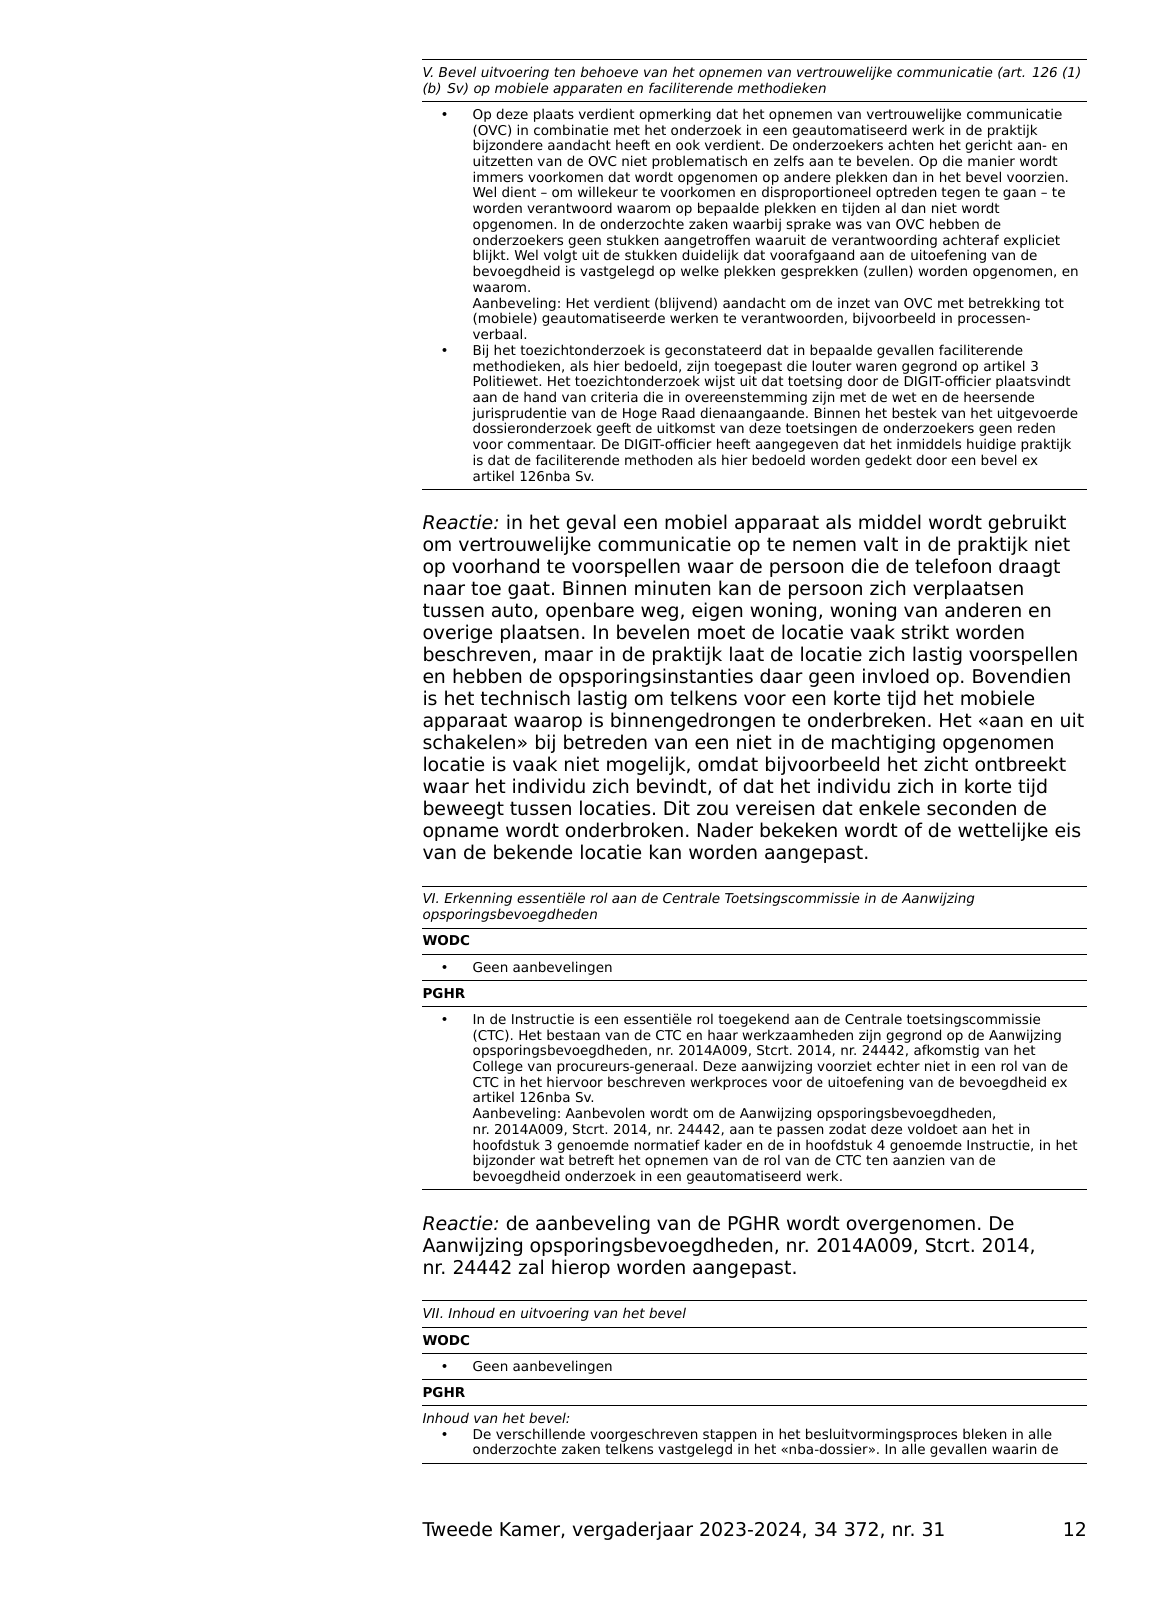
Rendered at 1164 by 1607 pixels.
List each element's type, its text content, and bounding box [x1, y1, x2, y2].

table_cell WODC [422, 929, 1087, 954]
table_cell • [422, 955, 467, 980]
table_cell De verschillende voorgeschreven stappen in het besluitvormingsproces bleken in alle onderzochte zaken telkens vastgelegd in het «nba-dossier». In alle gevallen waarin de [467, 1426, 1087, 1463]
table_cell PGHR [422, 981, 1087, 1006]
table_cell • [422, 1007, 467, 1189]
table_cell In de Instructie is een essentiële rol toegekend aan de Centrale toetsingscommissie (CTC). Het bestaan van de CTC en haar werkzaamheden zijn gegrond op de Aanwijzing opsporingsbevoegdheden, nr. 2014A009, Stcrt. 2014, nr. 24442, afkomstig van het College van procureurs-generaal. Deze aanwijzing voorziet echter niet in een rol van de CTC in het hiervoor beschreven werkproces voor de uitoefening van de bevoegdheid ex artikel 126nba Sv. Aanbeveling: Aanbevolen wordt om de Aanwijzing opsporingsbevoegdheden, nr. 2014A009, Stcrt. 2014, nr. 24442, aan te passen zodat deze voldoet aan het in hoofdstuk 3 genoemde normatief kader en de in hoofdstuk 4 genoemde Instructie, in het bijzonder wat betreft het opnemen van de rol van de CTC ten aanzien van de bevoegdheid onderzoek in een geautomatiseerd werk. [467, 1007, 1087, 1189]
table_cell Inhoud van het bevel: [422, 1406, 1087, 1426]
table_cell Op deze plaats verdient opmerking dat het opnemen van vertrouwelijke communicatie (OVC) in combinatie met het onderzoek in een geautomatiseerd werk in de praktijk bijzondere aandacht heeft en ook verdient. De onderzoekers achten het gericht aan- en uitzetten van de OVC niet problematisch en zelfs aan te bevelen. Op die manier wordt immers voorkomen dat wordt opgenomen op andere plekken dan in het bevel voorzien. Wel dient – om willekeur te voorkomen en disproportioneel optreden tegen te gaan – te worden verantwoord waarom op bepaalde plekken en tijden al dan niet wordt opgenomen. In de onderzochte zaken waarbij sprake was van OVC hebben de onderzoekers geen stukken aangetroffen waaruit de verantwoording achteraf expliciet blijkt. Wel volgt uit de stukken duidelijk dat voorafgaand aan de uitoefening van de bevoegdheid is vastgelegd op welke plekken gesprekken (zullen) worden opgenomen, en waarom. Aanbeveling: Het verdient (blijvend) aandacht om de inzet van OVC met betrekking tot (mobiele) geautomatiseerde werken te verantwoorden, bijvoorbeeld in processen-verbaal. [467, 102, 1087, 343]
table_cell • [422, 343, 467, 489]
table_header VII. Inhoud en uitvoering van het bevel [422, 1301, 1087, 1327]
table_cell Geen aanbevelingen [467, 955, 1087, 980]
table_cell PGHR [422, 1380, 1087, 1405]
table_cell • [422, 1426, 467, 1463]
table_cell • [422, 1354, 467, 1379]
table_cell Bij het toezichtonderzoek is geconstateerd dat in bepaalde gevallen faciliterende methodieken, als hier bedoeld, zijn toegepast die louter waren gegrond op artikel 3 Politiewet. Het toezichtonderzoek wijst uit dat toetsing door de DIGIT-officier plaatsvindt aan de hand van criteria die in overeenstemming zijn met de wet en de heersende jurisprudentie van de Hoge Raad dienaangaande. Binnen het bestek van het uitgevoerde dossieronderzoek geeft de uitkomst van deze toetsingen de onderzoekers geen reden voor commentaar. De DIGIT-officier heeft aangegeven dat het inmiddels huidige praktijk is dat de faciliterende methoden als hier bedoeld worden gedekt door een bevel ex artikel 126nba Sv. [467, 343, 1087, 489]
table_header VI. Erkenning essentiële rol aan de Centrale Toetsingscommissie in de Aanwijzing opsporingsbevoegdheden [422, 887, 1087, 927]
text Reactie: in het geval een mobiel apparaat als middel wordt gebruikt om vertrouwelijke communicatie op te nemen valt in de praktijk niet op voorhand te voorspellen waar de persoon die de telefoon draagt naar toe gaat. Binnen minuten kan de persoon zich verplaatsen tussen auto, openbare weg, eigen woning, woning van anderen en overige plaatsen. In bevelen moet de locatie vaak strikt worden beschreven, maar in de praktijk laat de locatie zich lastig voorspellen en hebben de opsporingsinstanties daar geen invloed op. Bovendien is het technisch lastig om telkens voor een korte tijd het mobiele apparaat waarop is binnengedrongen te onderbreken. Het «aan en uit schakelen» bij betreden van een niet in de machtiging opgenomen locatie is vaak niet mogelijk, omdat bijvoorbeeld het zicht ontbreekt waar het individu zich bevindt, of dat het individu zich in korte tijd beweegt tussen locaties. Dit zou vereisen dat enkele seconden de opname wordt onderbroken. Nader bekeken wordt of de wettelijke eis van de bekende locatie kan worden aangepast. [422, 512, 1087, 864]
text Reactie: de aanbeveling van de PGHR wordt overgenomen. De Aanwijzing opsporingsbevoegdheden, nr. 2014A009, Stcrt. 2014, nr. 24442 zal hierop worden aangepast. [422, 1213, 1087, 1278]
table_cell WODC [422, 1328, 1087, 1353]
table_header V. Bevel uitvoering ten behoeve van het opnemen van vertrouwelijke communicatie (art. 126 (1)(b) Sv) op mobiele apparaten en faciliterende methodieken [422, 60, 1087, 101]
table_cell • [422, 102, 467, 343]
table_cell Geen aanbevelingen [467, 1354, 1087, 1379]
